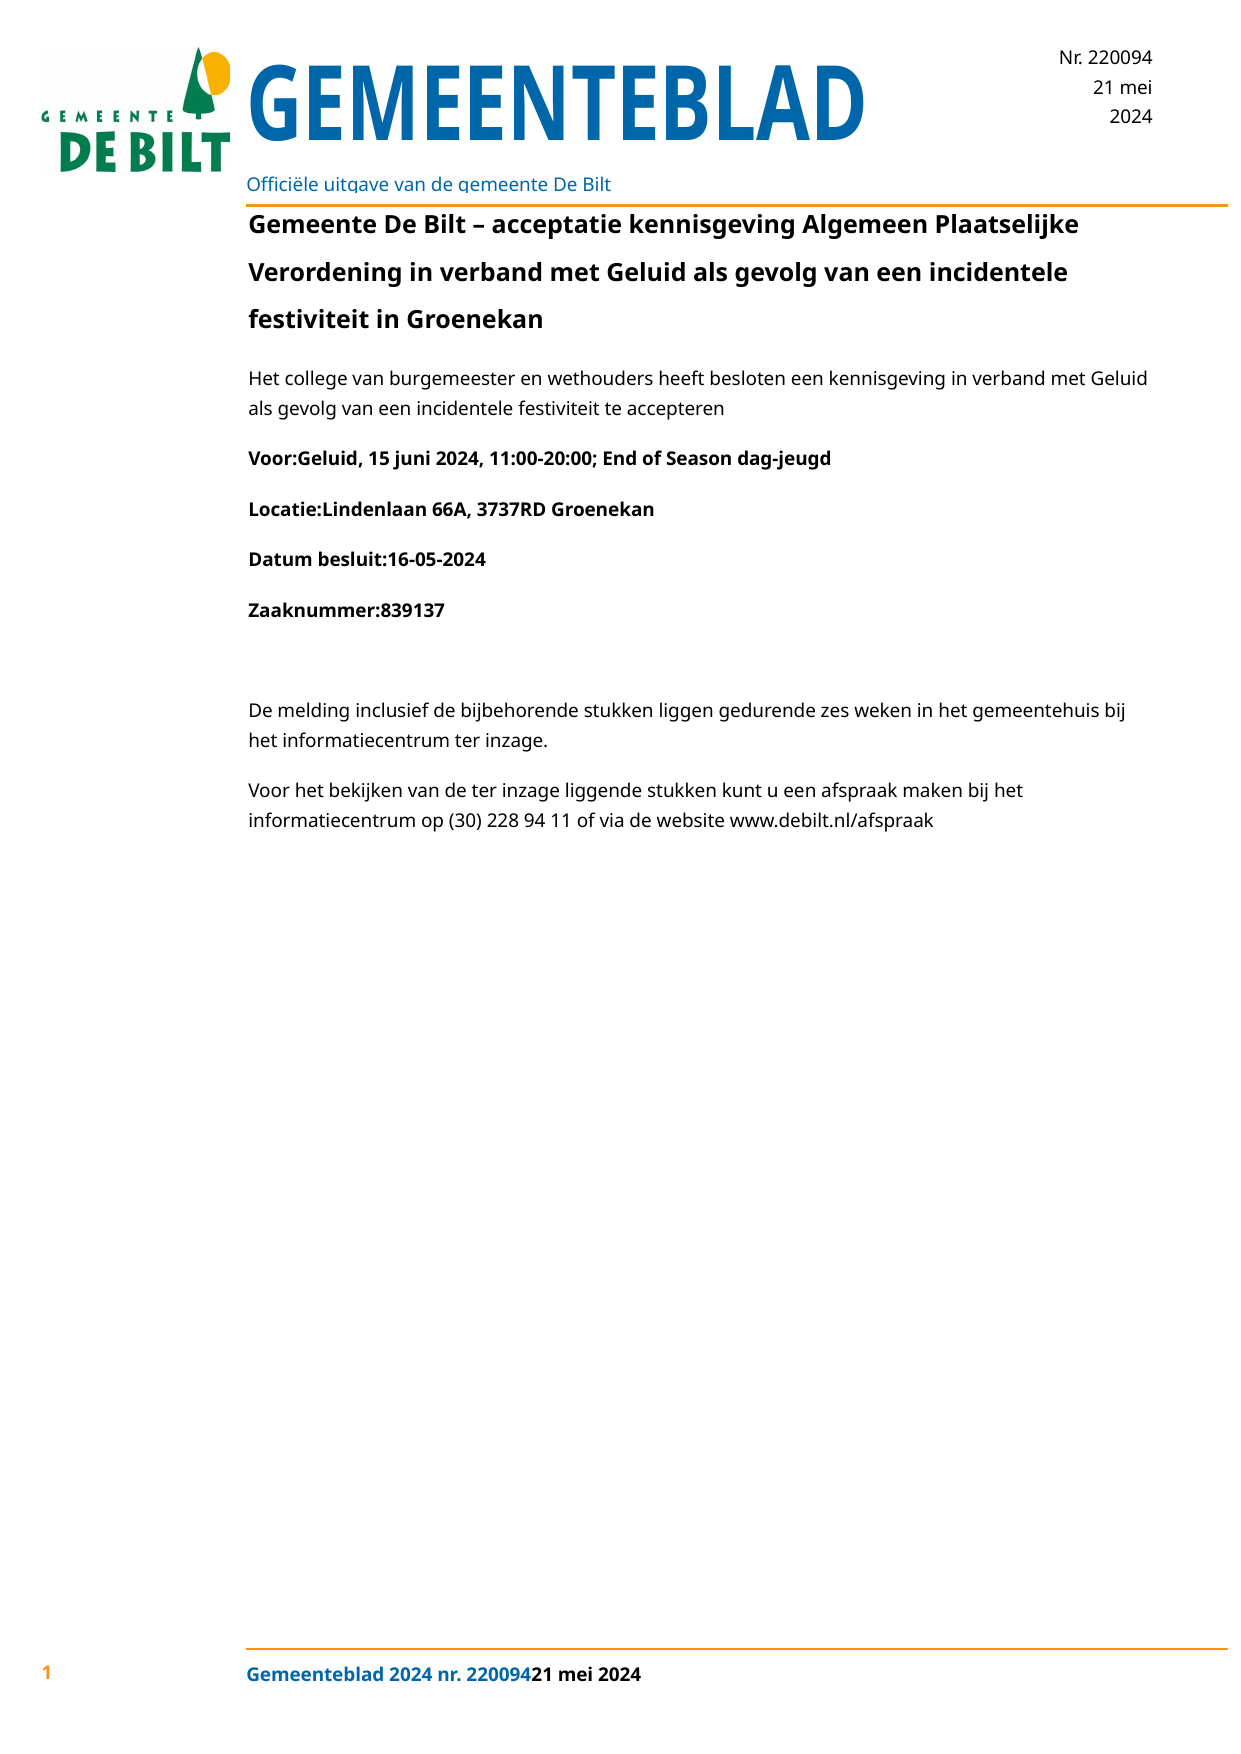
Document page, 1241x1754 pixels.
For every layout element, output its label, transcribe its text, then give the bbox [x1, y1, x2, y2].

picture [41, 47, 231, 172]
text Zaaknummer:839137 [248, 597, 1152, 622]
text De melding inclusief de bijbehorende stukken liggen gedurende zes weken in het gemeentehuis bij het informatiecentrum ter inzage. [248, 698, 1152, 753]
text Locatie:Lindenlaan 66A, 3737RD Groenekan [248, 496, 1152, 522]
text Gemeente De Bilt – acceptatie kennisgeving Algemeen Plaatselijke Verordening in verband met Geluid als gevolg van een incidentele festiviteit in Groenekan [248, 207, 1152, 336]
text Voor:Geluid, 15 juni 2024, 11:00-20:00; End of Season dag-jeugd [248, 446, 1152, 471]
text Voor het bekijken van de ter inzage liggende stukken kunt u een afspraak maken bij het informatiecentrum op (30) 228 94 11 of via de website www.debilt.nl/afspraak [248, 778, 1152, 833]
text Het college van burgemeester en wethouders heeft besloten een kennisgeving in verband met Geluid als gevolg van een incidentele festiviteit te accepteren [248, 366, 1152, 421]
text Datum besluit:16-05-2024 [248, 546, 1152, 572]
